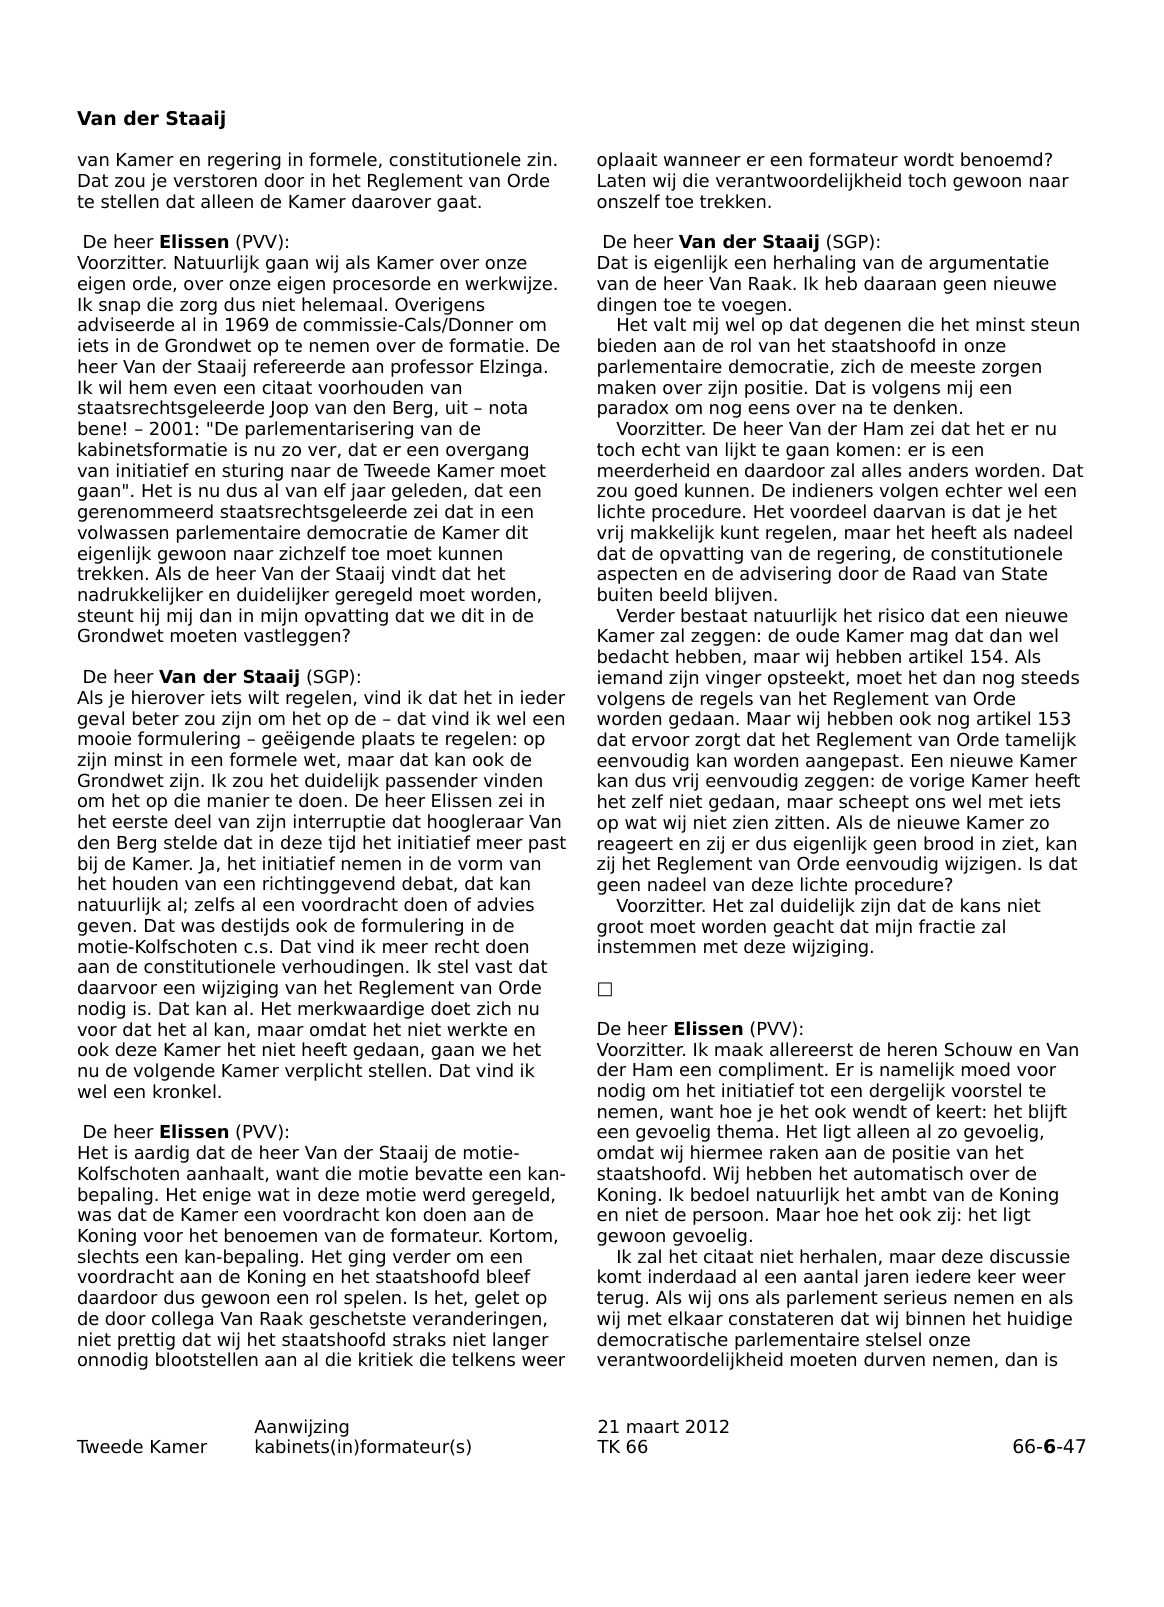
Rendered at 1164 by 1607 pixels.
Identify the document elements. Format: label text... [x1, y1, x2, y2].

text Voorzitter. Het zal duidelijk zijn dat de kans niet groot moet worden geacht dat mijn fractie zal instemmen met deze wijziging. [596, 896, 1087, 958]
text van Kamer en regering in formele, constitutionele zin. Dat zou je verstoren door in het Reglement van Orde te stellen dat alleen de Kamer daarover gaat. [77, 150, 567, 212]
text Dat is eigenlijk een herhaling van de argumentatie van de heer Van Raak. Ik heb daaraan geen nieuwe dingen toe te voegen. [596, 253, 1087, 315]
text Ik zal het citaat niet herhalen, maar deze discussie komt inderdaad al een aantal jaren iedere keer weer terug. Als wij ons als parlement serieus nemen en als wij met elkaar constateren dat wij binnen het huidige democratische parlementaire stelsel onze verantwoordelijkheid moeten durven nemen, dan is [596, 1247, 1087, 1371]
text Verder bestaat natuurlijk het risico dat een nieuwe Kamer zal zeggen: de oude Kamer mag dat dan wel bedacht hebben, maar wij hebben artikel 154. Als iemand zijn vinger opsteekt, moet het dan nog steeds volgens de regels van het Reglement van Orde worden gedaan. Maar wij hebben ook nog artikel 153 dat ervoor zorgt dat het Reglement van Orde tamelijk eenvoudig kan worden aangepast. Een nieuwe Kamer kan dus vrij eenvoudig zeggen: de vorige Kamer heeft het zelf niet gedaan, maar scheept ons wel met iets op wat wij niet zien zitten. Als de nieuwe Kamer zo reageert en zij er dus eigenlijk geen brood in ziet, kan zij het Reglement van Orde eenvoudig wijzigen. Is dat geen nadeel van deze lichte procedure? [596, 606, 1087, 896]
text De heer Van der Staaij (SGP): [77, 667, 567, 688]
text Als je hierover iets wilt regelen, vind ik dat het in ieder geval beter zou zijn om het op de – dat vind ik wel een mooie formulering – geëigende plaats te regelen: op zijn minst in een formele wet, maar dat kan ook de Grondwet zijn. Ik zou het duidelijk passender vinden om het op die manier te doen. De heer Elissen zei in het eerste deel van zijn interruptie dat hoogleraar Van den Berg stelde dat in deze tijd het initiatief meer past bij de Kamer. Ja, het initiatief nemen in de vorm van het houden van een richtinggevend debat, dat kan natuurlijk al; zelfs al een voordracht doen of advies geven. Dat was destijds ook de formulering in de motie-Kolfschoten c.s. Dat vind ik meer recht doen aan de constitutionele verhoudingen. Ik stel vast dat daarvoor een wijziging van het Reglement van Orde nodig is. Dat kan al. Het merkwaardige doet zich nu voor dat het al kan, maar omdat het niet werkte en ook deze Kamer het niet heeft gedaan, gaan we het nu de volgende Kamer verplicht stellen. Dat vind ik wel een kronkel. [77, 688, 567, 1102]
text Het is aardig dat de heer Van der Staaij de motie-Kolfschoten aanhaalt, want die motie bevatte een kan-bepaling. Het enige wat in deze motie werd geregeld, was dat de Kamer een voordracht kon doen aan de Koning voor het benoemen van de formateur. Kortom, slechts een kan-bepaling. Het ging verder om een voordracht aan de Koning en het staatshoofd bleef daardoor dus gewoon een rol spelen. Is het, gelet op de door collega Van Raak geschetste veranderingen, niet prettig dat wij het staatshoofd straks niet langer onnodig blootstellen aan al die kritiek die telkens weer [77, 1143, 567, 1371]
text De heer Van der Staaij (SGP): [596, 232, 1087, 253]
text De heer Elissen (PVV): [77, 1122, 567, 1143]
text De heer Elissen (PVV): [77, 232, 567, 253]
text Voorzitter. De heer Van der Ham zei dat het er nu toch echt van lijkt te gaan komen: er is een meerderheid en daardoor zal alles anders worden. Dat zou goed kunnen. De indieners volgen echter wel een lichte procedure. Het voordeel daarvan is dat je het vrij makkelijk kunt regelen, maar het heeft als nadeel dat de opvatting van de regering, de constitutionele aspecten en de advisering door de Raad van State buiten beeld blijven. [596, 419, 1087, 606]
text oplaait wanneer er een formateur wordt benoemd? Laten wij die verantwoordelijkheid toch gewoon naar onszelf toe trekken. [596, 150, 1087, 212]
text De heer Elissen (PVV): [596, 1019, 1087, 1039]
text □ [596, 978, 1087, 999]
text Het valt mij wel op dat degenen die het minst steun bieden aan de rol van het staatshoofd in onze parlementaire democratie, zich de meeste zorgen maken over zijn positie. Dat is volgens mij een paradox om nog eens over na te denken. [596, 315, 1087, 419]
text Voorzitter. Natuurlijk gaan wij als Kamer over onze eigen orde, over onze eigen procesorde en werkwijze. Ik snap die zorg dus niet helemaal. Overigens adviseerde al in 1969 de commissie-Cals/Donner om iets in de Grondwet op te nemen over de formatie. De heer Van der Staaij refereerde aan professor Elzinga. Ik wil hem even een citaat voorhouden van staatsrechtsgeleerde Joop van den Berg, uit – nota bene! – 2001: "De parlementarisering van de kabinetsformatie is nu zo ver, dat er een overgang van initiatief en sturing naar de Tweede Kamer moet gaan". Het is nu dus al van elf jaar geleden, dat een gerenommeerd staatsrechtsgeleerde zei dat in een volwassen parlementaire democratie de Kamer dit eigenlijk gewoon naar zichzelf toe moet kunnen trekken. Als de heer Van der Staaij vindt dat het nadrukkelijker en duidelijker geregeld moet worden, steunt hij mij dan in mijn opvatting dat we dit in de Grondwet moeten vastleggen? [77, 253, 567, 647]
text Voorzitter. Ik maak allereerst de heren Schouw en Van der Ham een compliment. Er is namelijk moed voor nodig om het initiatief tot een dergelijk voorstel te nemen, want hoe je het ook wendt of keert: het blijft een gevoelig thema. Het ligt alleen al zo gevoelig, omdat wij hiermee raken aan de positie van het staatshoofd. Wij hebben het automatisch over de Koning. Ik bedoel natuurlijk het ambt van de Koning en niet de persoon. Maar hoe het ook zij: het ligt gewoon gevoelig. [596, 1039, 1087, 1247]
